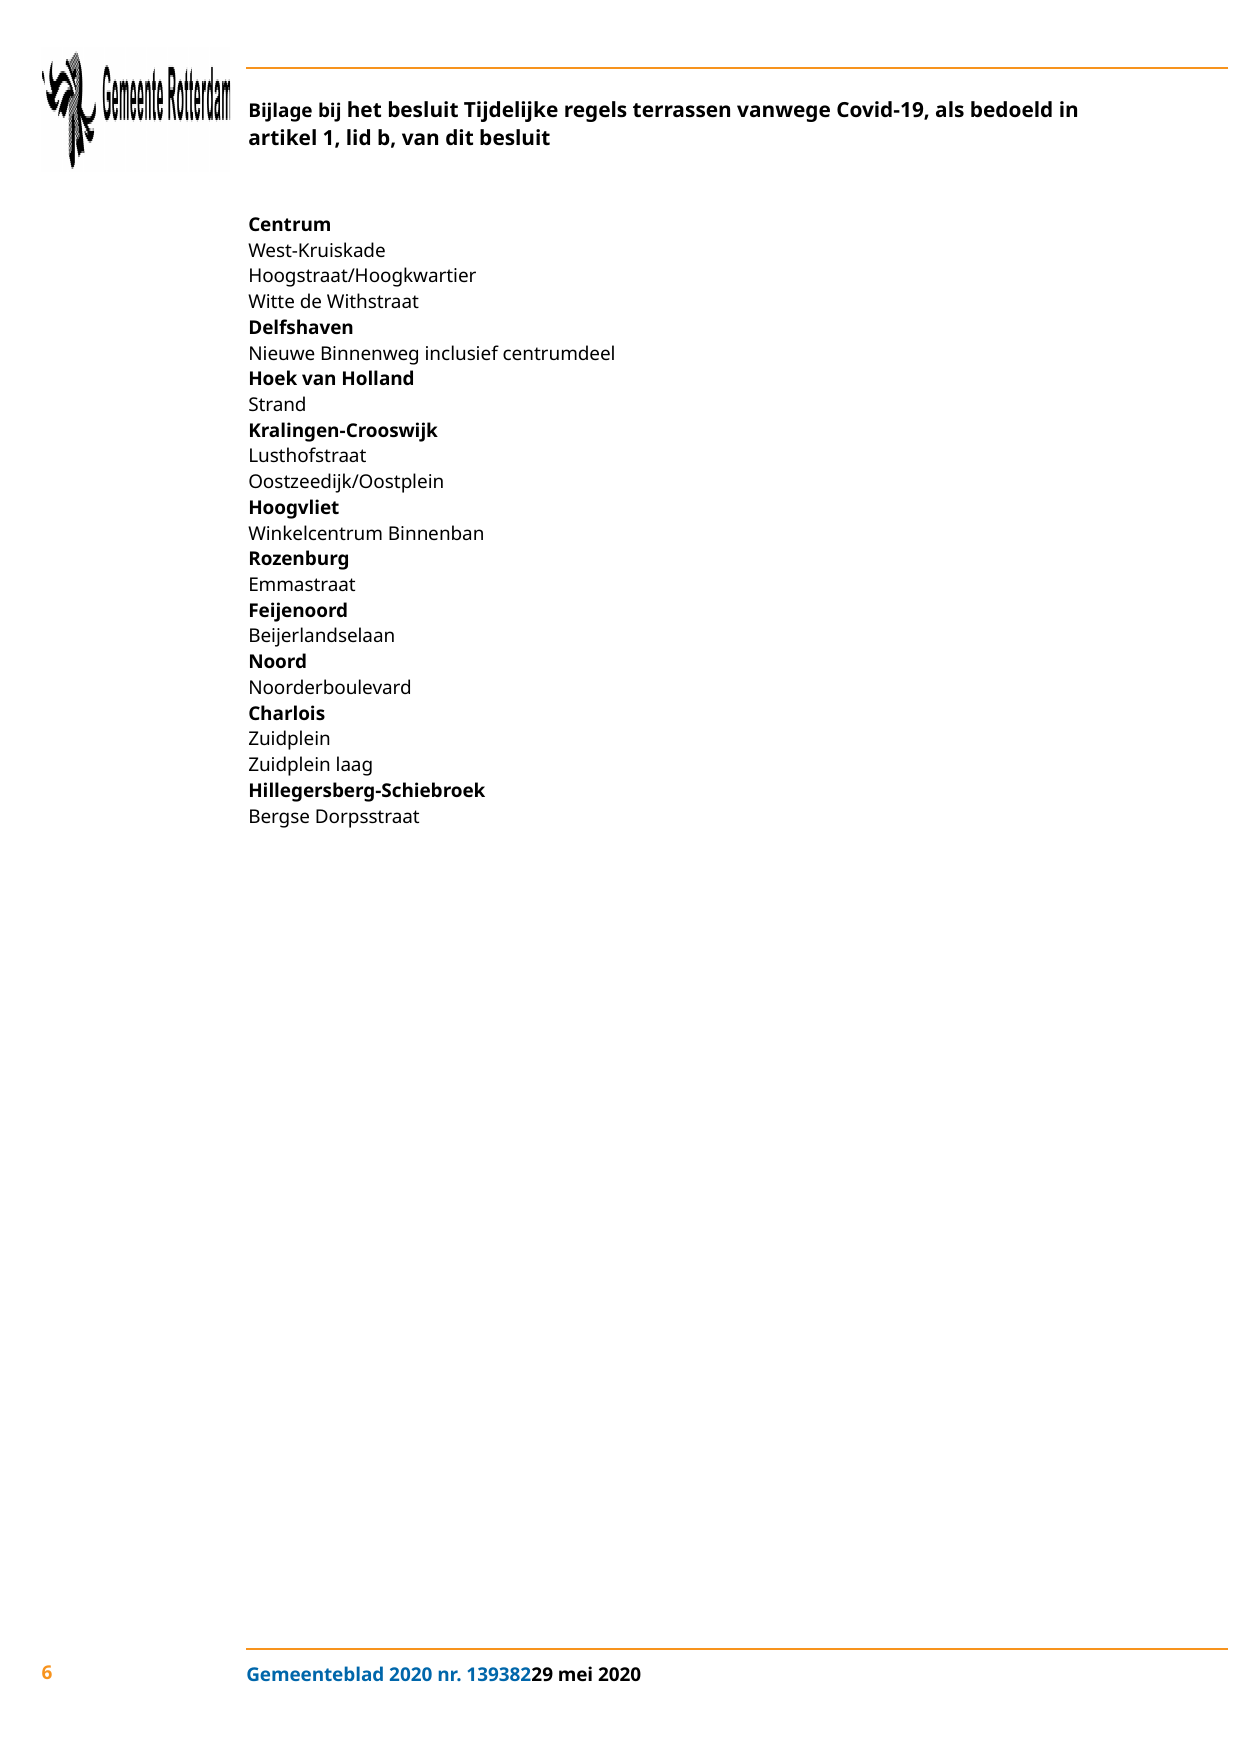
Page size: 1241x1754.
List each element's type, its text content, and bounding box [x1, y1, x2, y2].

table_cell Winkelcentrum Binnenban [248, 520, 1152, 546]
table_cell Zuidplein [248, 726, 1152, 751]
table_cell Emmastraat [248, 571, 1152, 597]
table_cell Noorderboulevard [248, 674, 1152, 700]
table_cell Kralingen-Crooswijk [248, 417, 1152, 443]
table_cell Bergse Dorpsstraat [248, 803, 1152, 828]
table_cell Feijenoord [248, 597, 1152, 623]
table_cell Noord [248, 649, 1152, 674]
text Bijlage bij het besluit Tijdelijke regels terrassen vanwege Covid-19, als bedoeld in artikel 1, lid b, van dit besluit [248, 95, 1152, 152]
table_cell Nieuwe Binnenweg inclusief centrumdeel [248, 340, 1152, 365]
table_cell Rozenburg [248, 546, 1152, 571]
picture [41, 47, 231, 172]
table_cell West-Kruiskade [248, 237, 1152, 262]
table_cell Hillegersberg-Schiebroek [248, 777, 1152, 803]
table_header Centrum [248, 211, 1152, 237]
table_cell Zuidplein laag [248, 751, 1152, 777]
table_cell Hoogstraat/Hoogkwartier [248, 263, 1152, 288]
table_cell Hoek van Holland [248, 365, 1152, 391]
table_cell Charlois [248, 700, 1152, 726]
table_cell Lusthofstraat [248, 443, 1152, 468]
table_cell Delfshaven [248, 314, 1152, 340]
table_cell Beijerlandselaan [248, 623, 1152, 648]
table_cell Oostzeedijk/Oostplein [248, 468, 1152, 494]
table_cell Hoogvliet [248, 494, 1152, 520]
table_cell Strand [248, 391, 1152, 417]
table_cell Witte de Withstraat [248, 288, 1152, 314]
